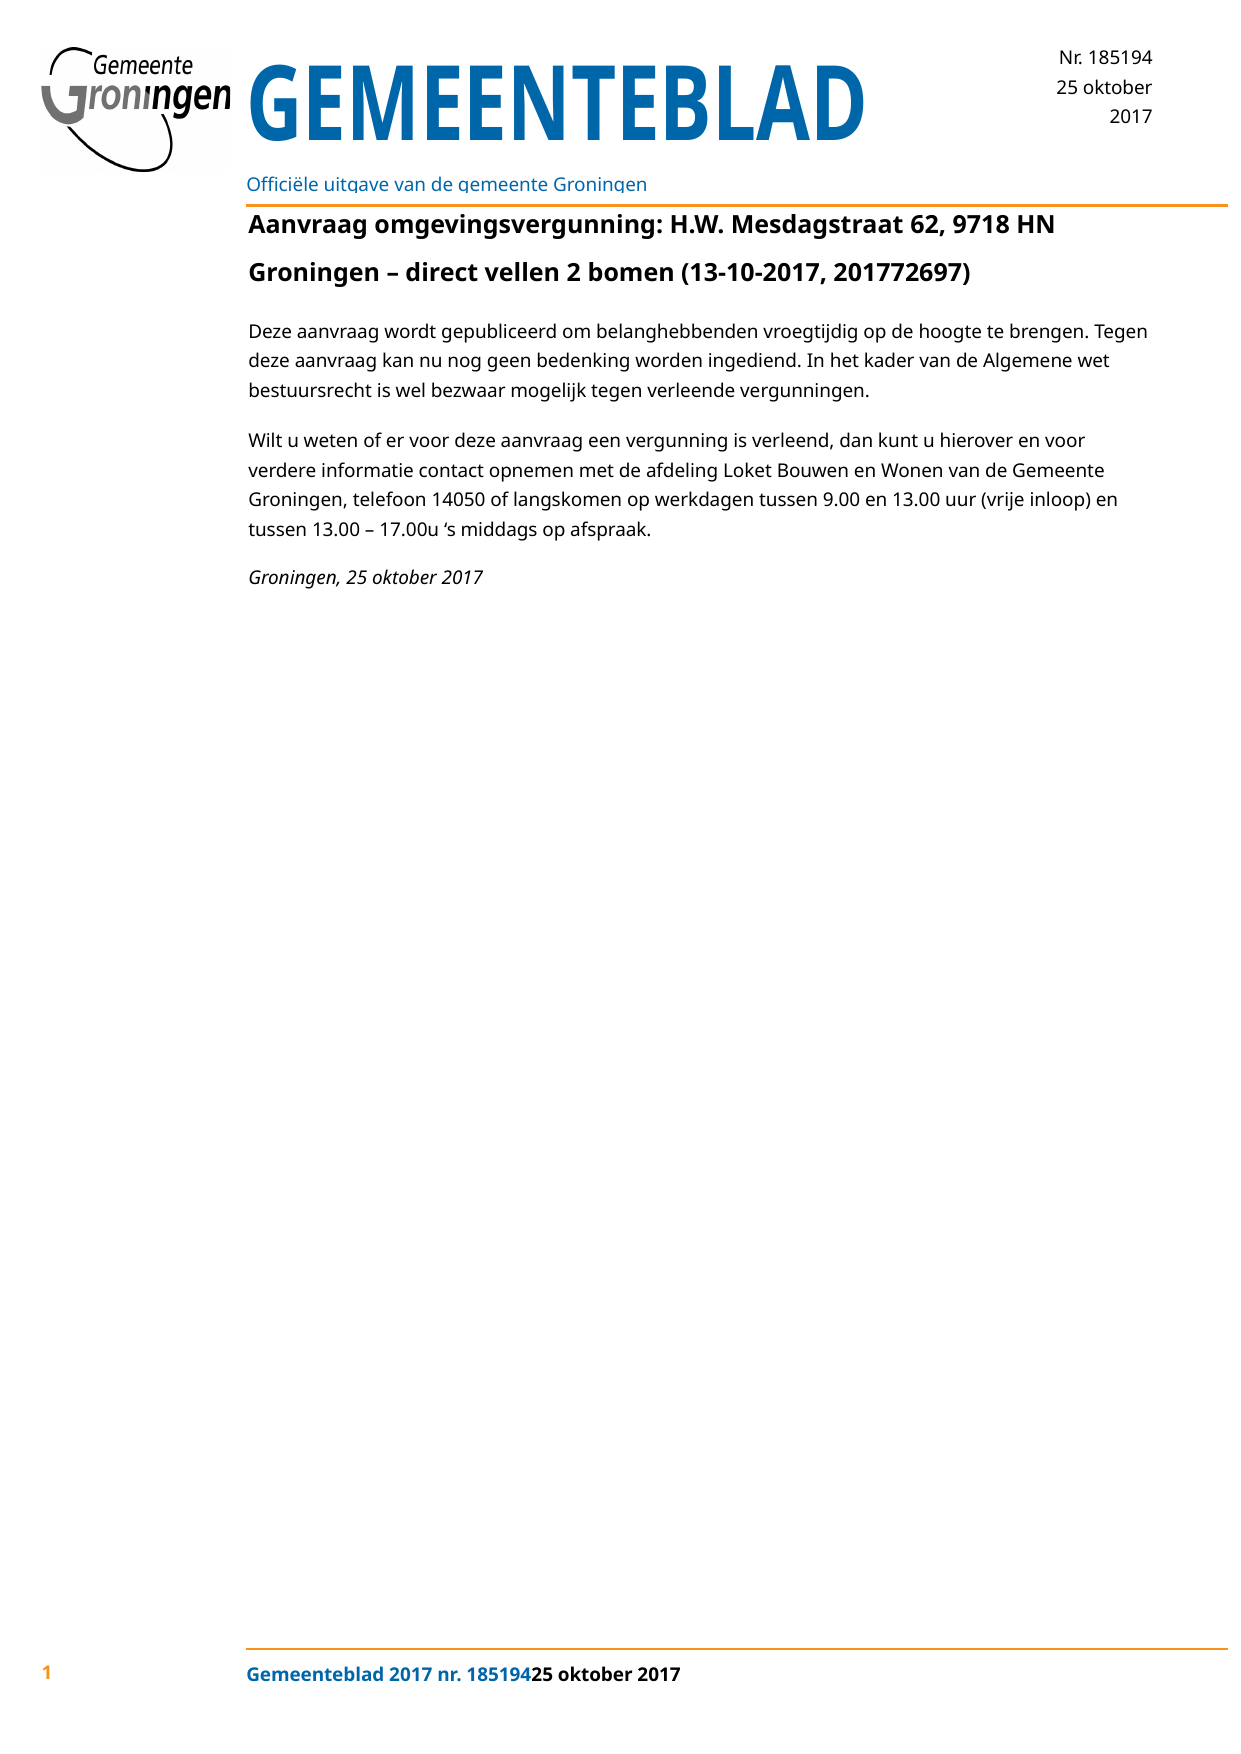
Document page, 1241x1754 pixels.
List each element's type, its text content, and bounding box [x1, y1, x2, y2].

picture [41, 47, 231, 172]
text Deze aanvraag wordt gepubliceerd om belanghebbenden vroegtijdig op de hoogte te brengen. Tegen deze aanvraag kan nu nog geen bedenking worden ingediend. In het kader van de Algemene wet bestuursrecht is wel bezwaar mogelijk tegen verleende vergunningen. [248, 318, 1152, 403]
text Groningen, 25 oktober 2017 [248, 564, 1152, 590]
text Wilt u weten of er voor deze aanvraag een vergunning is verleend, dan kunt u hierover en voor verdere informatie contact opnemen met de afdeling Loket Bouwen en Wonen van de Gemeente Groningen, telefoon 14050 of langskomen op werkdagen tussen 9.00 en 13.00 uur (vrije inloop) en tussen 13.00 – 17.00u ‘s middags op afspraak. [248, 427, 1152, 542]
text Aanvraag omgevingsvergunning: H.W. Mesdagstraat 62, 9718 HN Groningen – direct vellen 2 bomen (13-10-2017, 201772697) [248, 207, 1152, 288]
